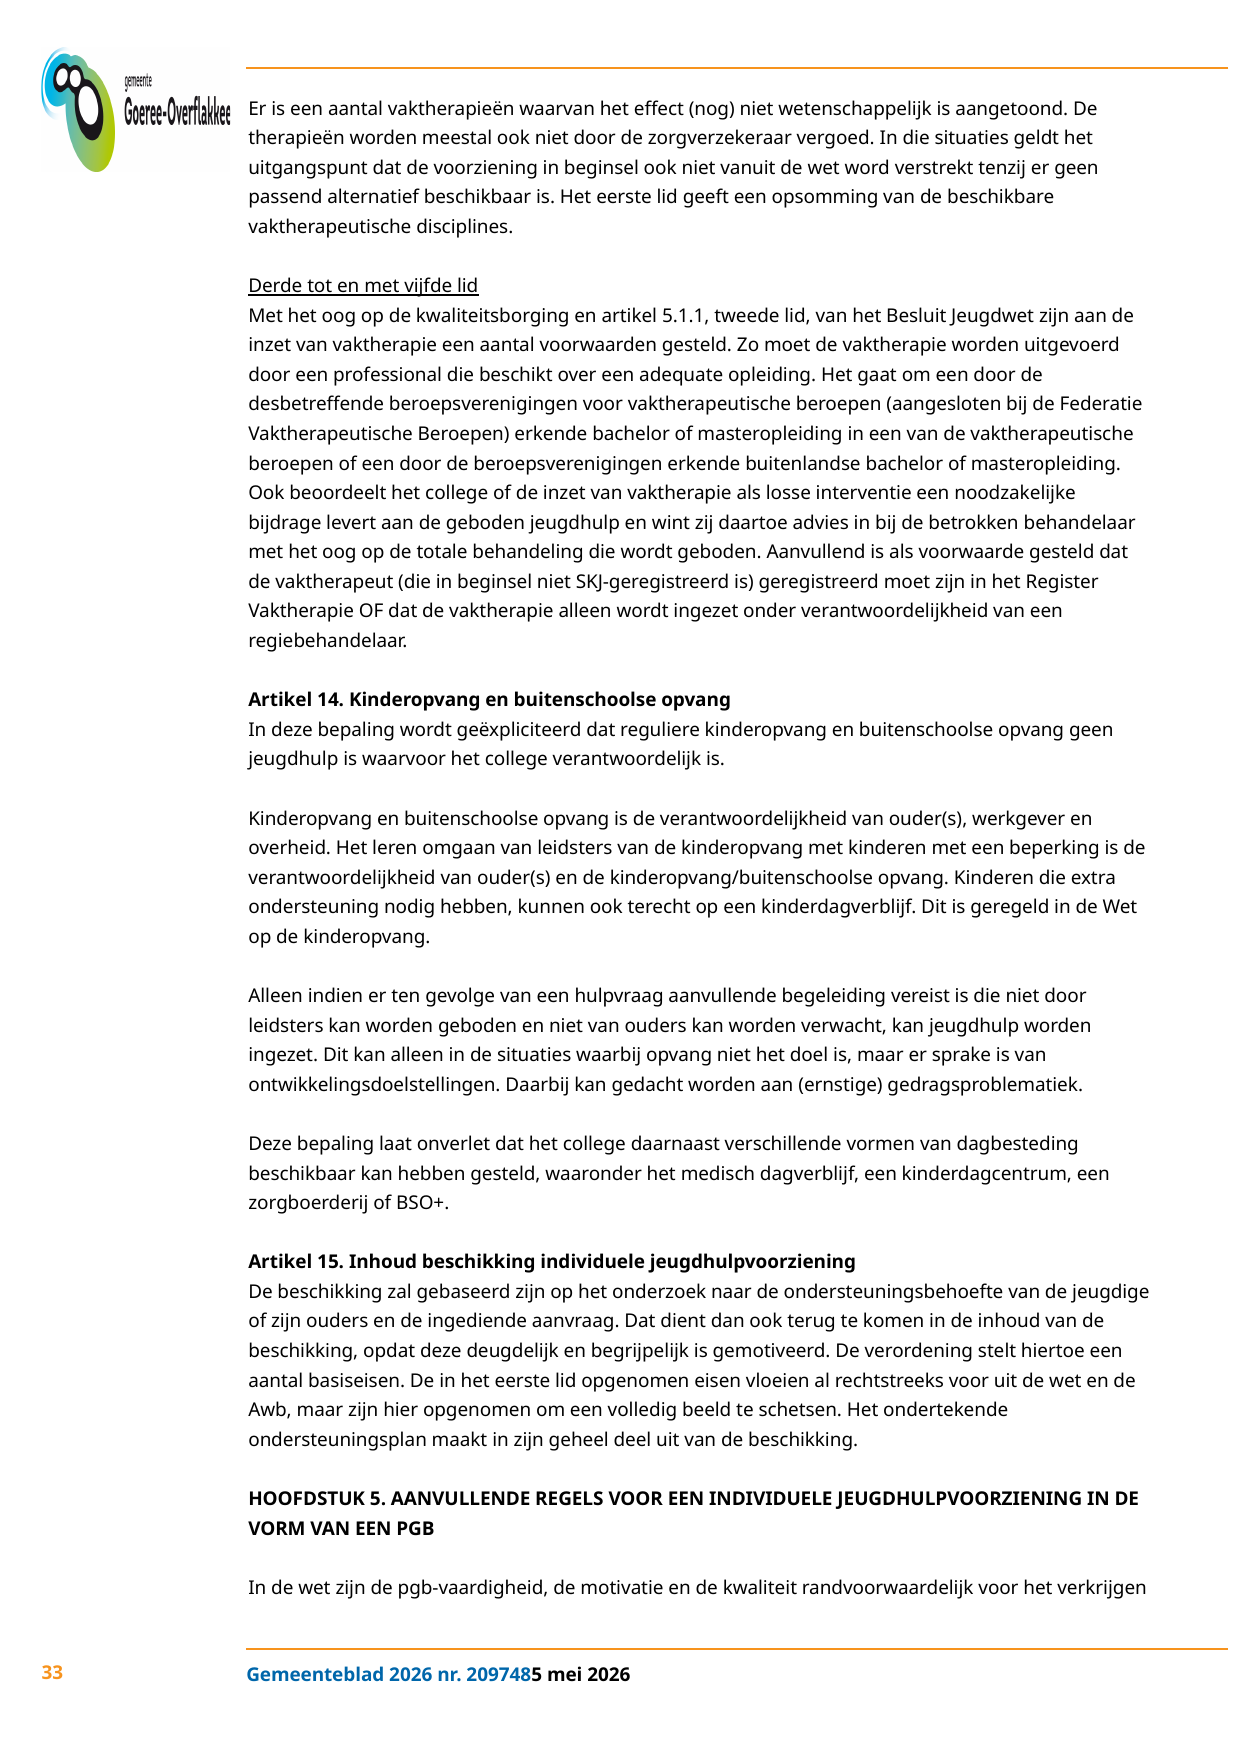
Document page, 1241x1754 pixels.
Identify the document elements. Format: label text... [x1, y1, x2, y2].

text Er is een aantal vaktherapieën waarvan het effect (nog) niet wetenschappelijk is aangetoond. De therapieën worden meestal ook niet door de zorgverzekeraar vergoed. In die situaties geldt het uitgangspunt dat de voorziening in beginsel ook niet vanuit de wet word verstrekt tenzij er geen passend alternatief beschikbaar is. Het eerste lid geeft een opsomming van de beschikbare vaktherapeutische disciplines. [248, 95, 1152, 239]
text Artikel 15. Inhoud beschikking individuele jeugdhulpvoorziening [248, 1248, 1152, 1274]
text Deze bepaling laat onverlet dat het college daarnaast verschillende vormen van dagbesteding beschikbaar kan hebben gesteld, waaronder het medisch dagverblijf, een kinderdagcentrum, een zorgboerderij of BSO+. [248, 1130, 1152, 1215]
text Met het oog op de kwaliteitsborging en artikel 5.1.1, tweede lid, van het Besluit Jeugdwet zijn aan de inzet van vaktherapie een aantal voorwaarden gesteld. Zo moet de vaktherapie worden uitgevoerd door een professional die beschikt over een adequate opleiding. Het gaat om een door de desbetreffende beroepsverenigingen voor vaktherapeutische beroepen (aangesloten bij de Federatie Vaktherapeutische Beroepen) erkende bachelor of masteropleiding in een van de vaktherapeutische beroepen of een door de beroepsverenigingen erkende buitenlandse bachelor of masteropleiding. Ook beoordeelt het college of de inzet van vaktherapie als losse interventie een noodzakelijke bijdrage levert aan de geboden jeugdhulp en wint zij daartoe advies in bij de betrokken behandelaar met het oog op de totale behandeling die wordt geboden. Aanvullend is als voorwaarde gesteld dat de vaktherapeut (die in beginsel niet SKJ-geregistreerd is) geregistreerd moet zijn in het Register Vaktherapie OF dat de vaktherapie alleen wordt ingezet onder verantwoordelijkheid van een regiebehandelaar. [248, 302, 1152, 653]
text Derde tot en met vijfde lid [248, 272, 1152, 298]
text Artikel 14. Kinderopvang en buitenschoolse opvang [248, 686, 1152, 712]
text De beschikking zal gebaseerd zijn op het onderzoek naar de ondersteuningsbehoefte van de jeugdige of zijn ouders en de ingediende aanvraag. Dat dient dan ook terug te komen in de inhoud van de beschikking, opdat deze deugdelijk en begrijpelijk is gemotiveerd. De verordening stelt hiertoe een aantal basiseisen. De in het eerste lid opgenomen eisen vloeien al rechtstreeks voor uit de wet en de Awb, maar zijn hier opgenomen om een volledig beeld te schetsen. Het ondertekende ondersteuningsplan maakt in zijn geheel deel uit van de beschikking. [248, 1278, 1152, 1452]
text In de wet zijn de pgb-vaardigheid, de motivatie en de kwaliteit randvoorwaardelijk voor het verkrijgen [248, 1574, 1152, 1600]
text HOOFDSTUK 5. AANVULLENDE REGELS VOOR EEN INDIVIDUELE JEUGDHULPVOORZIENING IN DE VORM VAN EEN PGB [248, 1485, 1152, 1541]
picture [41, 47, 231, 172]
text Alleen indien er ten gevolge van een hulpvraag aanvullende begeleiding vereist is die niet door leidsters kan worden geboden en niet van ouders kan worden verwacht, kan jeugdhulp worden ingezet. Dit kan alleen in de situaties waarbij opvang niet het doel is, maar er sprake is van ontwikkelingsdoelstellingen. Daarbij kan gedacht worden aan (ernstige) gedragsproblematiek. [248, 982, 1152, 1097]
text In deze bepaling wordt geëxpliciteerd dat reguliere kinderopvang en buitenschoolse opvang geen jeugdhulp is waarvoor het college verantwoordelijk is. [248, 716, 1152, 771]
text Kinderopvang en buitenschoolse opvang is de verantwoordelijkheid van ouder(s), werkgever en overheid. Het leren omgaan van leidsters van de kinderopvang met kinderen met een beperking is de verantwoordelijkheid van ouder(s) en de kinderopvang/buitenschoolse opvang. Kinderen die extra ondersteuning nodig hebben, kunnen ook terecht op een kinderdagverblijf. Dit is geregeld in de Wet op de kinderopvang. [248, 805, 1152, 949]
